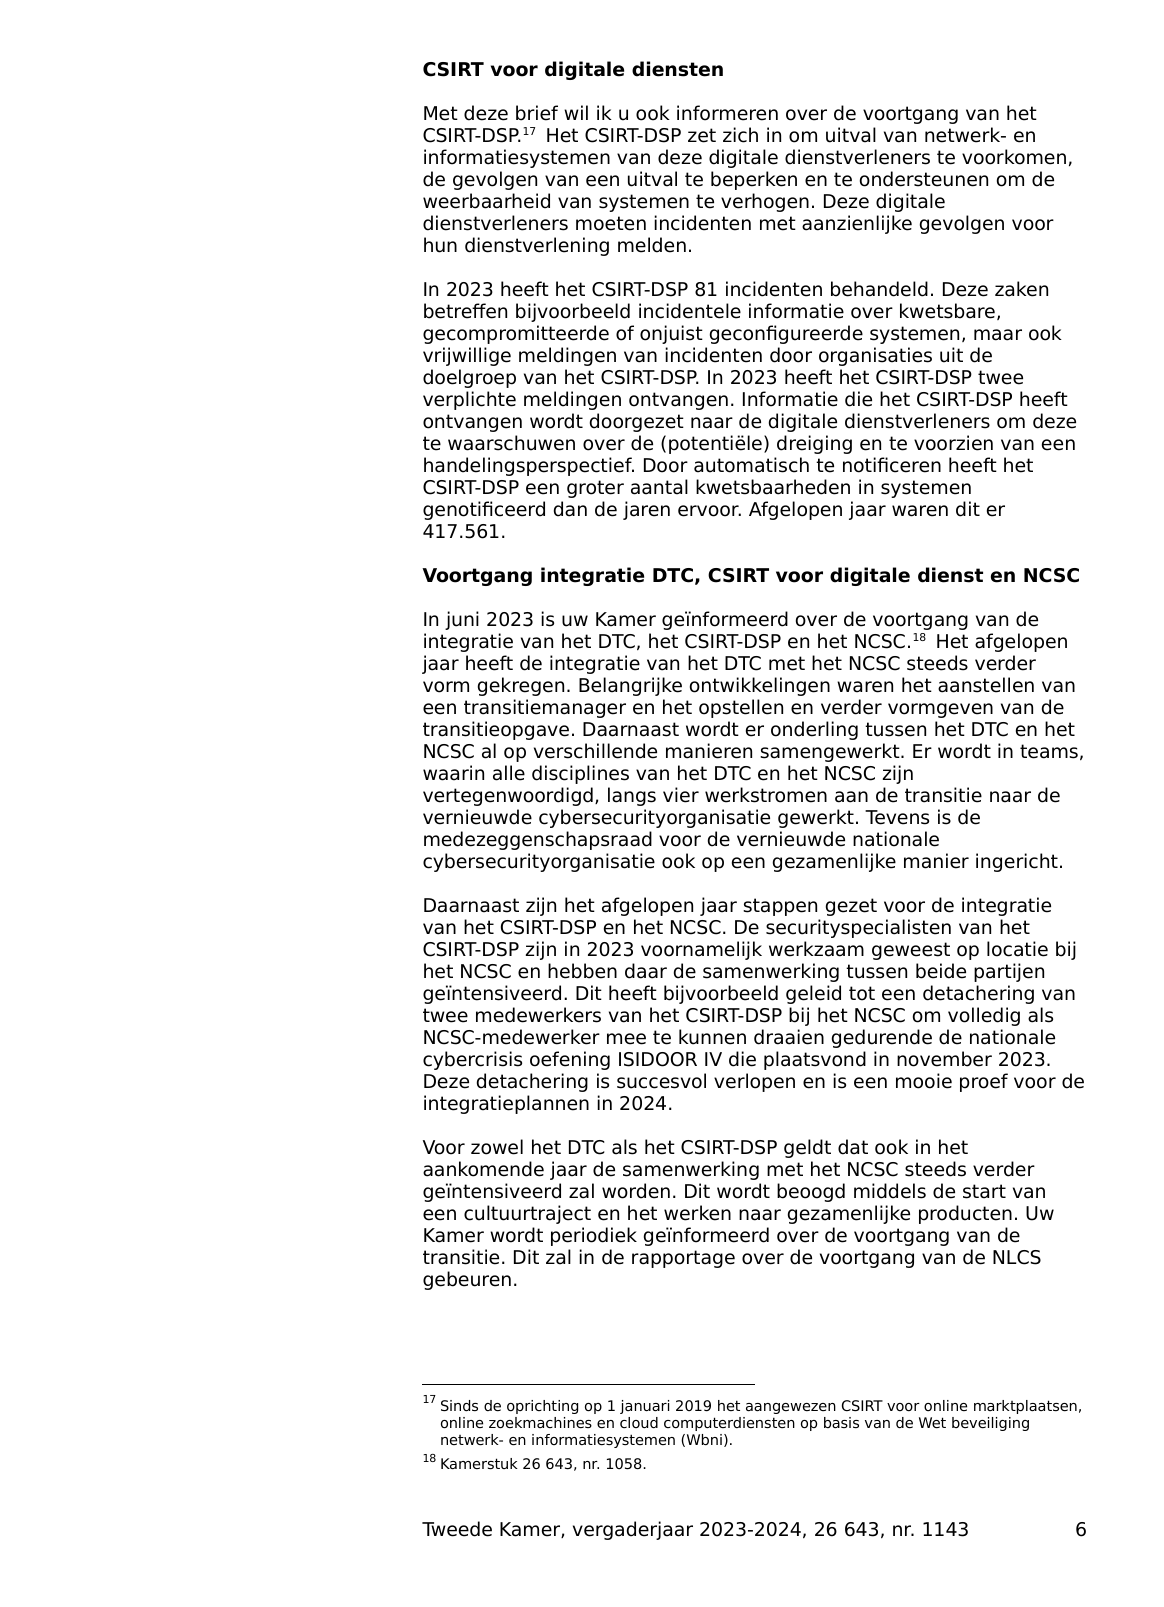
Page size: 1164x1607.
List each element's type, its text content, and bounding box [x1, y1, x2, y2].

text In 2023 heeft het CSIRT-DSP 81 incidenten behandeld. Deze zaken betreffen bijvoorbeeld incidentele informatie over kwetsbare, gecompromitteerde of onjuist geconfigureerde systemen, maar ook vrijwillige meldingen van incidenten door organisaties uit de doelgroep van het CSIRT-DSP. In 2023 heeft het CSIRT-DSP twee verplichte meldingen ontvangen. Informatie die het CSIRT-DSP heeft ontvangen wordt doorgezet naar de digitale dienstverleners om deze te waarschuwen over de (potentiële) dreiging en te voorzien van een handelingsperspectief. Door automatisch te notificeren heeft het CSIRT-DSP een groter aantal kwetsbaarheden in systemen genotificeerd dan de jaren ervoor. Afgelopen jaar waren dit er 417.561. [422, 279, 1087, 543]
subtitle CSIRT voor digitale diensten [422, 59, 1087, 81]
text Kamerstuk 26 643, nr. 1058. [422, 1452, 1087, 1474]
text Met deze brief wil ik u ook informeren over de voortgang van het CSIRT-DSP. Het CSIRT-DSP zet zich in om uitval van netwerk- en informatiesystemen van deze digitale dienstverleners te voorkomen, de gevolgen van een uitval te beperken en te ondersteunen om de weerbaarheid van systemen te verhogen. Deze digitale dienstverleners moeten incidenten met aanzienlijke gevolgen voor hun dienstverlening melden. [422, 103, 1087, 257]
subtitle Voortgang integratie DTC, CSIRT voor digitale dienst en NCSC [422, 565, 1087, 587]
text Sinds de oprichting op 1 januari 2019 het aangewezen CSIRT voor online marktplaatsen, online zoekmachines en cloud computerdiensten op basis van de Wet beveiliging netwerk- en informatiesystemen (Wbni). [422, 1393, 1087, 1449]
text In juni 2023 is uw Kamer geïnformeerd over de voortgang van de integratie van het DTC, het CSIRT-DSP en het NCSC. Het afgelopen jaar heeft de integratie van het DTC met het NCSC steeds verder vorm gekregen. Belangrijke ontwikkelingen waren het aanstellen van een transitiemanager en het opstellen en verder vormgeven van de transitieopgave. Daarnaast wordt er onderling tussen het DTC en het NCSC al op verschillende manieren samengewerkt. Er wordt in teams, waarin alle disciplines van het DTC en het NCSC zijn vertegenwoordigd, langs vier werkstromen aan de transitie naar de vernieuwde cybersecurityorganisatie gewerkt. Tevens is de medezeggenschapsraad voor de vernieuwde nationale cybersecurityorganisatie ook op een gezamenlijke manier ingericht. [422, 609, 1087, 873]
text Daarnaast zijn het afgelopen jaar stappen gezet voor de integratie van het CSIRT-DSP en het NCSC. De securityspecialisten van het CSIRT-DSP zijn in 2023 voornamelijk werkzaam geweest op locatie bij het NCSC en hebben daar de samenwerking tussen beide partijen geïntensiveerd. Dit heeft bijvoorbeeld geleid tot een detachering van twee medewerkers van het CSIRT-DSP bij het NCSC om volledig als NCSC-medewerker mee te kunnen draaien gedurende de nationale cybercrisis oefening ISIDOOR IV die plaatsvond in november 2023. Deze detachering is succesvol verlopen en is een mooie proef voor de integratieplannen in 2024. [422, 895, 1087, 1115]
text Voor zowel het DTC als het CSIRT-DSP geldt dat ook in het aankomende jaar de samenwerking met het NCSC steeds verder geïntensiveerd zal worden. Dit wordt beoogd middels de start van een cultuurtraject en het werken naar gezamenlijke producten. Uw Kamer wordt periodiek geïnformeerd over de voortgang van de transitie. Dit zal in de rapportage over de voortgang van de NLCS gebeuren. [422, 1137, 1087, 1291]
